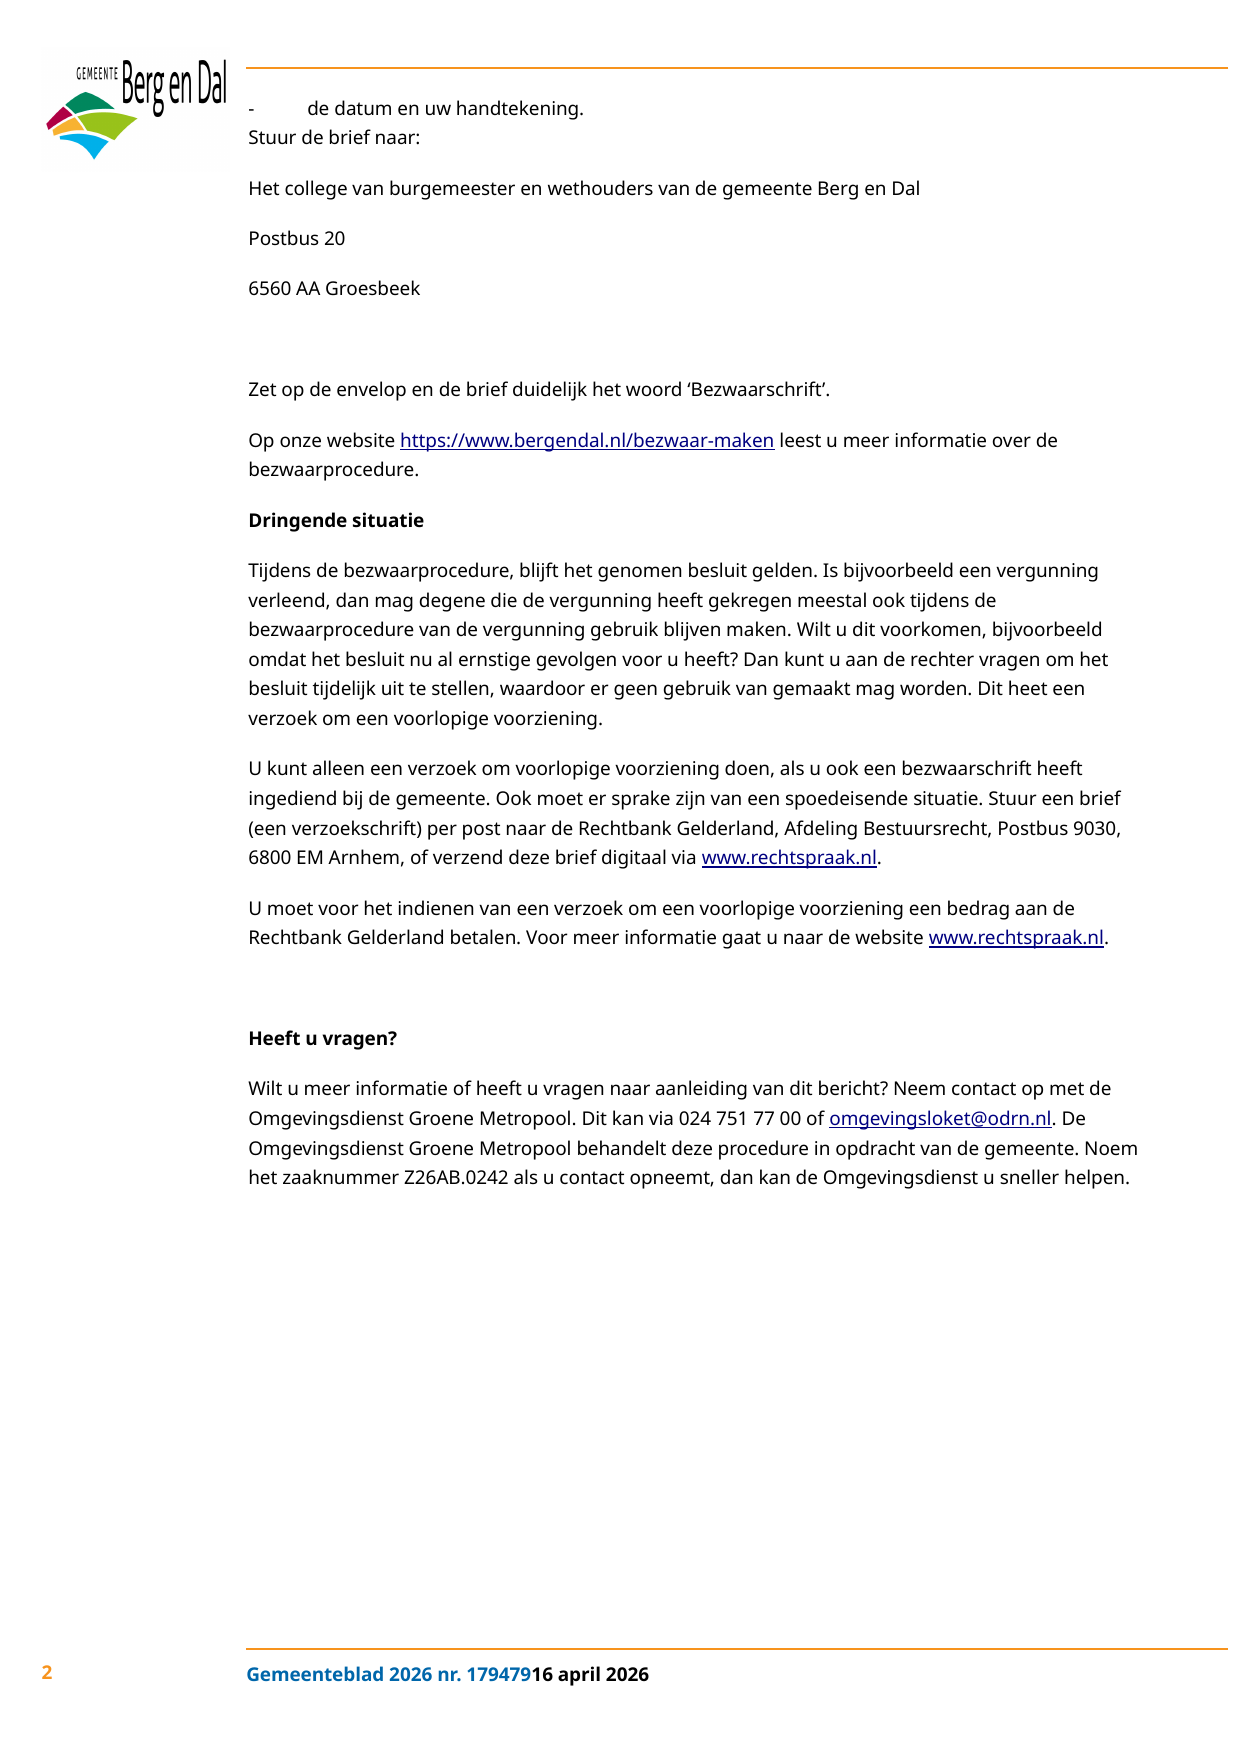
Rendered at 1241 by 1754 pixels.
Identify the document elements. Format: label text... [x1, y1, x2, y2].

text Zet op de envelop en de brief duidelijk het woord ‘Bezwaarschrift’. [248, 376, 1152, 402]
picture [41, 47, 231, 172]
list de datum en uw handtekening. [248, 95, 1152, 121]
text Stuur de brief naar: [248, 124, 1152, 150]
text Dringende situatie [248, 507, 1152, 533]
text Heeft u vragen? [248, 1025, 1152, 1051]
text U moet voor het indienen van een verzoek om een voorlopige voorziening een bedrag aan de Rechtbank Gelderland betalen. Voor meer informatie gaat u naar de website www.rechtspraak.nl. [248, 895, 1152, 950]
text Op onze website https://www.bergendal.nl/bezwaar-maken leest u meer informatie over de bezwaarprocedure. [248, 427, 1152, 482]
text 6560 AA Groesbeek [248, 276, 1152, 301]
text Het college van burgemeester en wethouders van de gemeente Berg en Dal [248, 175, 1152, 201]
text Wilt u meer informatie of heeft u vragen naar aanleiding van dit bericht? Neem contact op met de Omgevingsdienst Groene Metropool. Dit kan via 024 751 77 00 of omgevingsloket@odrn.nl. De Omgevingsdienst Groene Metropool behandelt deze procedure in opdracht van de gemeente. Noem het zaaknummer Z26AB.0242 als u contact opneemt, dan kan de Omgevingsdienst u sneller helpen. [248, 1076, 1152, 1190]
text Tijdens de bezwaarprocedure, blijft het genomen besluit gelden. Is bijvoorbeeld een vergunning verleend, dan mag degene die de vergunning heeft gekregen meestal ook tijdens de bezwaarprocedure van de vergunning gebruik blijven maken. Wilt u dit voorkomen, bijvoorbeeld omdat het besluit nu al ernstige gevolgen voor u heeft? Dan kunt u aan de rechter vragen om het besluit tijdelijk uit te stellen, waardoor er geen gebruik van gemaakt mag worden. Dit heet een verzoek om een voorlopige voorziening. [248, 557, 1152, 731]
text U kunt alleen een verzoek om voorlopige voorziening doen, als u ook een bezwaarschrift heeft ingediend bij de gemeente. Ook moet er sprake zijn van een spoedeisende situatie. Stuur een brief (een verzoekschrift) per post naar de Rechtbank Gelderland, Afdeling Bestuursrecht, Postbus 9030, 6800 EM Arnhem, of verzend deze brief digitaal via www.rechtspraak.nl. [248, 756, 1152, 870]
text Postbus 20 [248, 225, 1152, 251]
